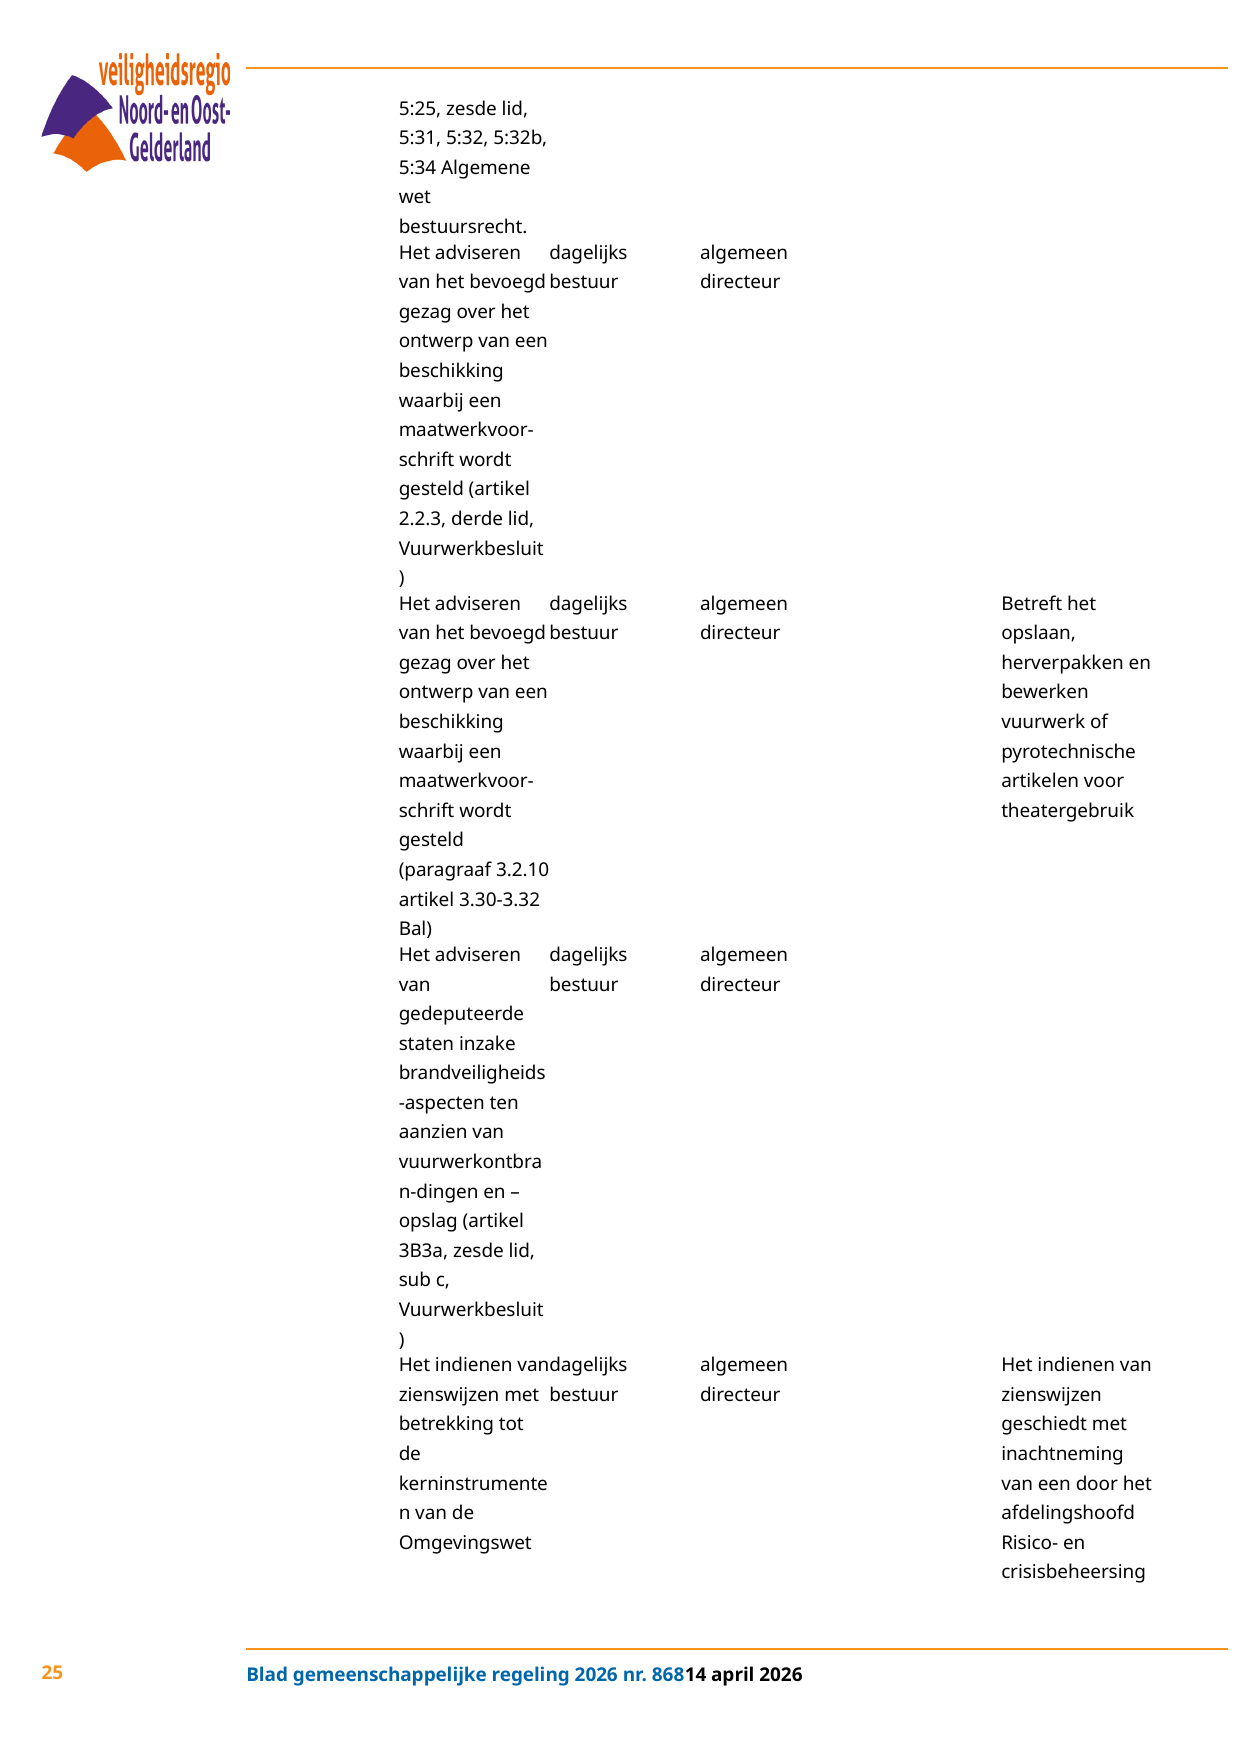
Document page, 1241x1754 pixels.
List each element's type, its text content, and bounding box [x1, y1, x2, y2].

table_cell [1001, 941, 1152, 1351]
table_cell [850, 95, 1001, 239]
table_cell dagelijks bestuur [549, 590, 700, 941]
table_cell dagelijks bestuur [549, 1351, 700, 1584]
table_cell [549, 95, 700, 239]
table_cell [248, 95, 398, 239]
table_cell [850, 1351, 1001, 1584]
table_cell Het adviseren van het bevoegd gezag over het ontwerp van een beschikking waarbij een maatwerkvoor-schrift wordt gesteld (artikel 2.2.3, derde lid, Vuurwerkbesluit) [399, 239, 549, 590]
table_cell algemeen directeur [700, 590, 850, 941]
table_cell [850, 590, 1001, 941]
table_cell dagelijks bestuur [549, 239, 700, 590]
table_cell [700, 95, 850, 239]
table_cell [850, 941, 1001, 1351]
table_cell [1001, 239, 1152, 590]
table_cell [1001, 95, 1152, 239]
table_cell Betreft het opslaan, herverpakken en bewerken vuurwerk of pyrotechnische artikelen voor theatergebruik [1001, 590, 1152, 941]
table_cell Het adviseren van gedeputeerde staten inzake brandveiligheids-aspecten ten aanzien van vuurwerkontbran-dingen en –opslag (artikel 3B3a, zesde lid, sub c, Vuurwerkbesluit) [399, 941, 549, 1351]
table_cell Het indienen van zienswijzen geschiedt met inachtneming van een door het afdelingshoofd Risico- en crisisbeheersing [1001, 1351, 1152, 1584]
picture [41, 47, 231, 172]
table_cell algemeen directeur [700, 239, 850, 590]
table_cell [248, 941, 398, 1351]
table_cell dagelijks bestuur [549, 941, 700, 1351]
table_cell [248, 590, 398, 941]
table_cell [248, 239, 398, 590]
table_cell algemeen directeur [700, 941, 850, 1351]
table_cell Het indienen van zienswijzen met betrekking tot de kerninstrumenten van de Omgevingswet [399, 1351, 549, 1584]
table_cell 5:25, zesde lid, 5:31, 5:32, 5:32b, 5:34 Algemene wet bestuursrecht. [399, 95, 549, 239]
table_cell algemeen directeur [700, 1351, 850, 1584]
table_cell [850, 239, 1001, 590]
table_cell Het adviseren van het bevoegd gezag over het ontwerp van een beschikking waarbij een maatwerkvoor-schrift wordt gesteld (paragraaf 3.2.10 artikel 3.30-3.32 Bal) [399, 590, 549, 941]
table_cell [248, 1351, 398, 1584]
